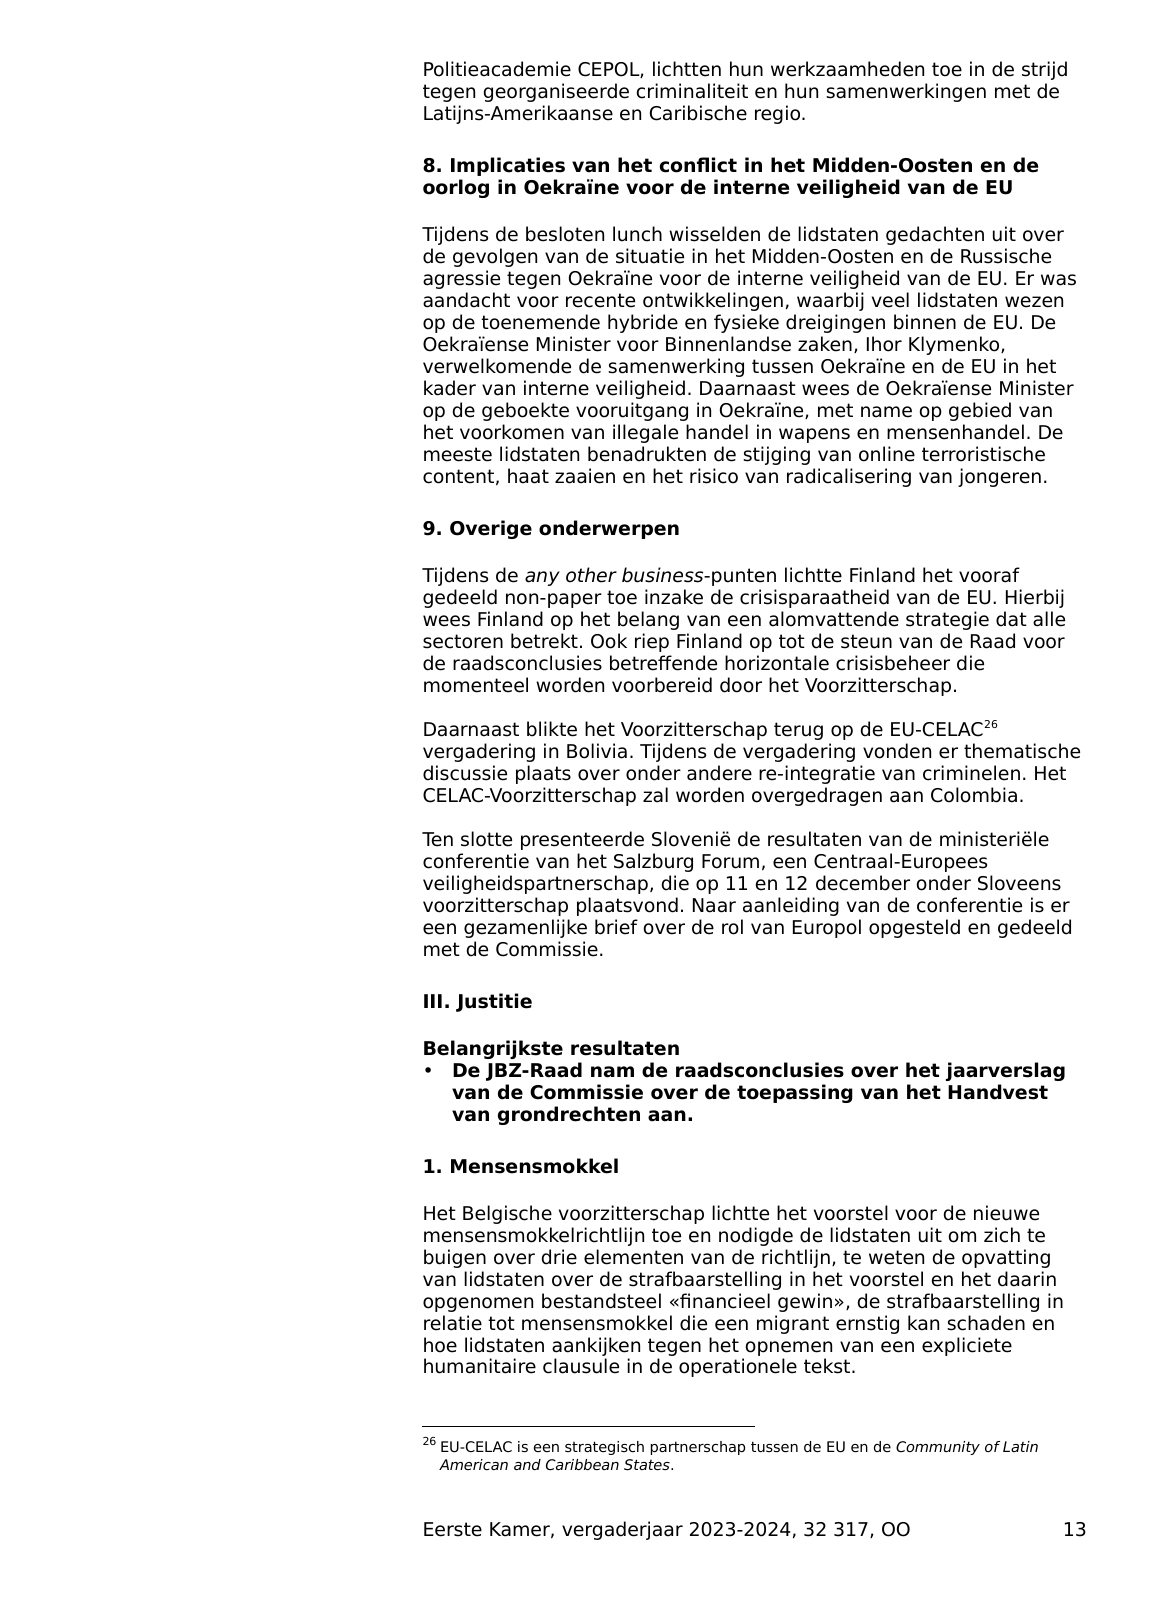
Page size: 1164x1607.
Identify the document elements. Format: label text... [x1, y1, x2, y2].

subtitle 9. Overige onderwerpen [422, 518, 1087, 540]
subtitle 8. Implicaties van het conflict in het Midden-Oosten en de oorlog in Oekraïne voor de interne veiligheid van de EU [422, 155, 1087, 199]
text Ten slotte presenteerde Slovenië de resultaten van de ministeriële conferentie van het Salzburg Forum, een Centraal-Europees veiligheidspartnerschap, die op 11 en 12 december onder Sloveens voorzitterschap plaatsvond. Naar aanleiding van de conferentie is er een gezamenlijke brief over de rol van Europol opgesteld en gedeeld met de Commissie. [422, 829, 1087, 961]
text Belangrijkste resultaten [422, 1038, 1087, 1060]
text Tijdens de besloten lunch wisselden de lidstaten gedachten uit over de gevolgen van de situatie in het Midden-Oosten en de Russische agressie tegen Oekraïne voor de interne veiligheid van de EU. Er was aandacht voor recente ontwikkelingen, waarbij veel lidstaten wezen op de toenemende hybride en fysieke dreigingen binnen de EU. De Oekraïense Minister voor Binnenlandse zaken, Ihor Klymenko, verwelkomende de samenwerking tussen Oekraïne en de EU in het kader van interne veiligheid. Daarnaast wees de Oekraïense Minister op de geboekte vooruitgang in Oekraïne, met name op gebied van het voorkomen van illegale handel in wapens en mensenhandel. De meeste lidstaten benadrukten de stijging van online terroristische content, haat zaaien en het risico van radicalisering van jongeren. [422, 224, 1087, 488]
text EU-CELAC is een strategisch partnerschap tussen de EU en de Community of Latin American and Caribbean States. [422, 1435, 1087, 1474]
text Het Belgische voorzitterschap lichtte het voorstel voor de nieuwe mensensmokkelrichtlijn toe en nodigde de lidstaten uit om zich te buigen over drie elementen van de richtlijn, te weten de opvatting van lidstaten over de strafbaarstelling in het voorstel en het daarin opgenomen bestandsteel «financieel gewin», de strafbaarstelling in relatie tot mensensmokkel die een migrant ernstig kan schaden en hoe lidstaten aankijken tegen het opnemen van een expliciete humanitaire clausule in de operationele tekst. [422, 1203, 1087, 1378]
subtitle III. Justitie [422, 991, 1087, 1013]
text Daarnaast blikte het Voorzitterschap terug op de EU-CELAC vergadering in Bolivia. Tijdens de vergadering vonden er thematische discussie plaats over onder andere re-integratie van criminelen. Het CELAC-Voorzitterschap zal worden overgedragen aan Colombia. [422, 719, 1087, 807]
text Politieacademie CEPOL, lichtten hun werkzaamheden toe in de strijd tegen georganiseerde criminaliteit en hun samenwerkingen met de Latijns-Amerikaanse en Caribische regio. [422, 59, 1087, 125]
text • De JBZ-Raad nam de raadsconclusies over het jaarverslag van de Commissie over de toepassing van het Handvest van grondrechten aan. [422, 1060, 1087, 1126]
subtitle 1. Mensensmokkel [422, 1156, 1087, 1178]
text Tijdens de any other business-punten lichtte Finland het vooraf gedeeld non-paper toe inzake de crisisparaatheid van de EU. Hierbij wees Finland op het belang van een alomvattende strategie dat alle sectoren betrekt. Ook riep Finland op tot de steun van de Raad voor de raadsconclusies betreffende horizontale crisisbeheer die momenteel worden voorbereid door het Voorzitterschap. [422, 565, 1087, 697]
